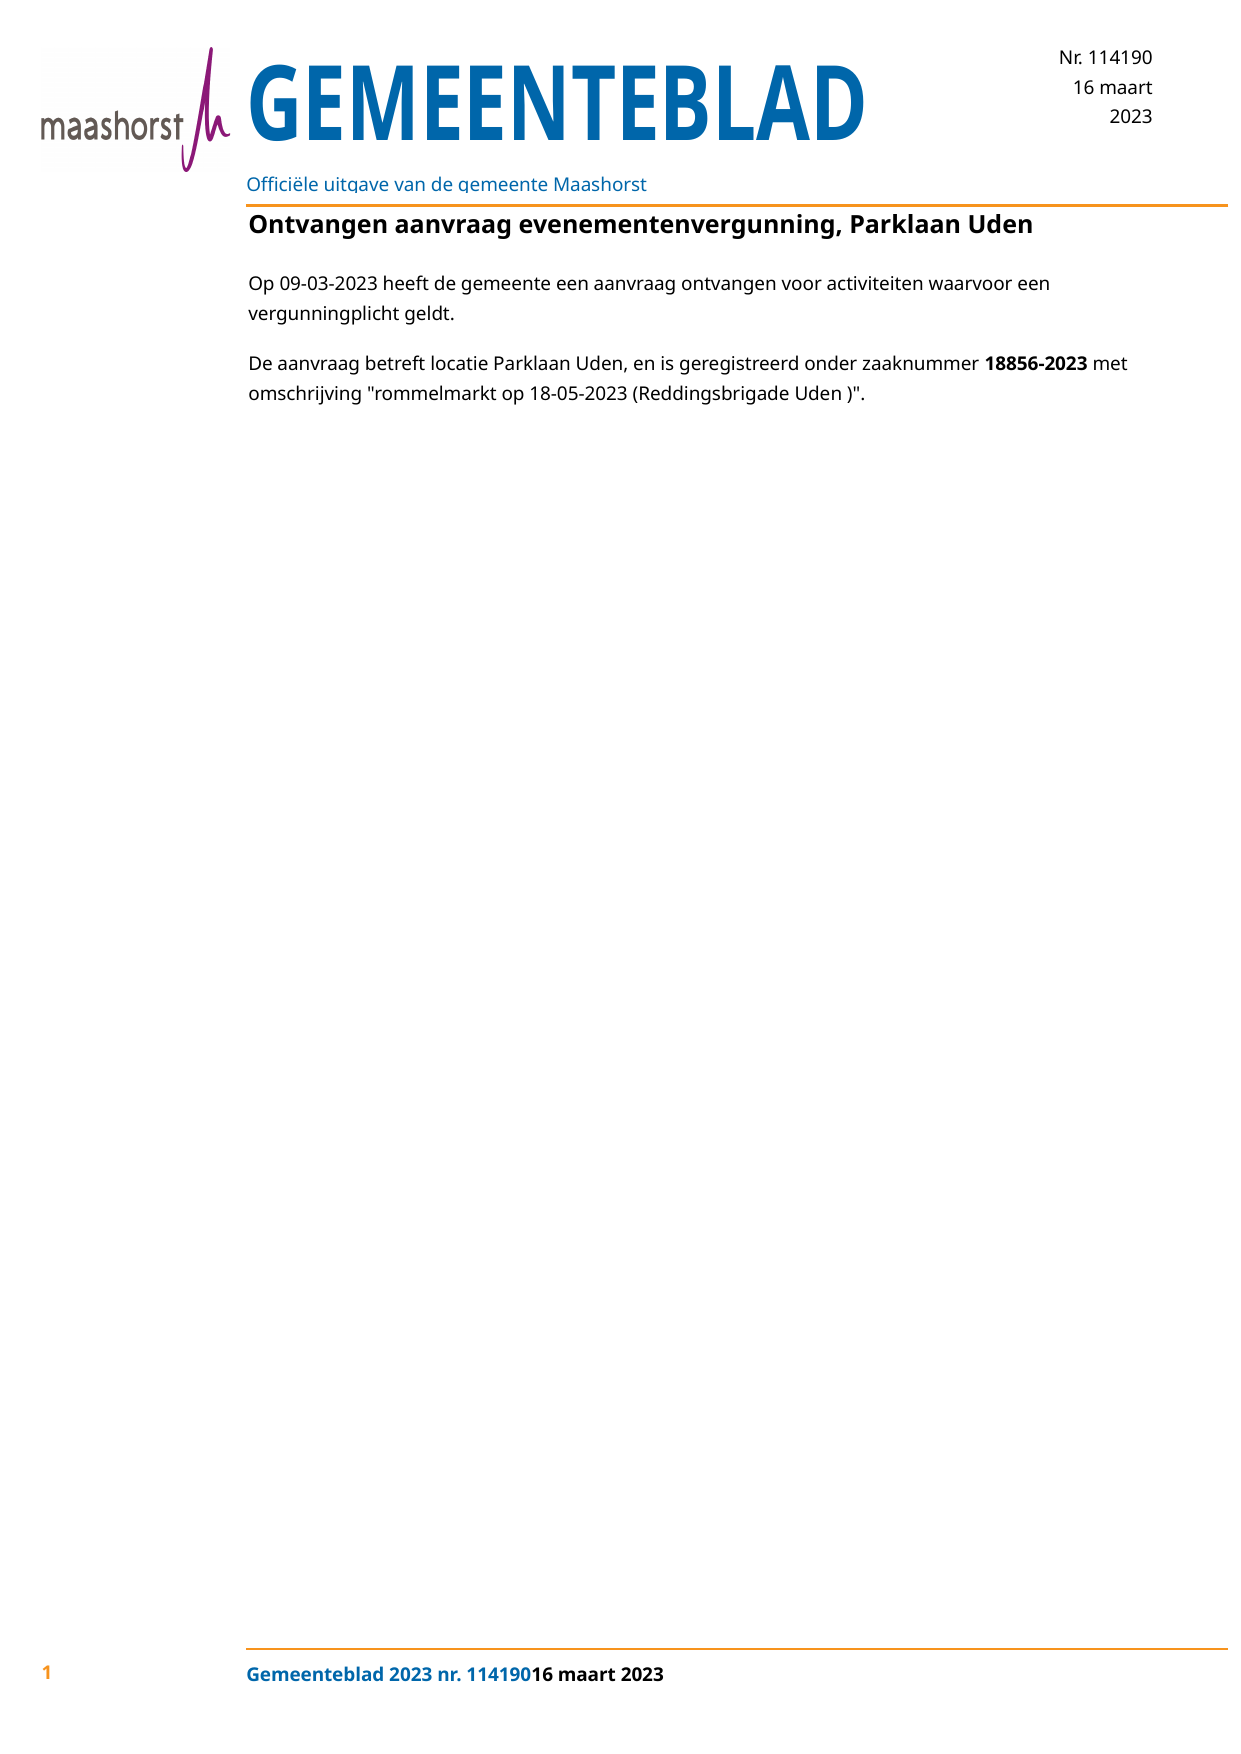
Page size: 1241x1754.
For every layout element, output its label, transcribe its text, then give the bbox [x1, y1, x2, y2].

picture [41, 47, 231, 172]
text De aanvraag betreft locatie Parklaan Uden, en is geregistreerd onder zaaknummer 18856-2023 met omschrijving "rommelmarkt op 18-05-2023 (Reddingsbrigade Uden )". [248, 350, 1152, 406]
text Ontvangen aanvraag evenementenvergunning, Parklaan Uden [248, 207, 1152, 241]
text Op 09-03-2023 heeft de gemeente een aanvraag ontvangen voor activiteiten waarvoor een vergunningplicht geldt. [248, 270, 1152, 326]
